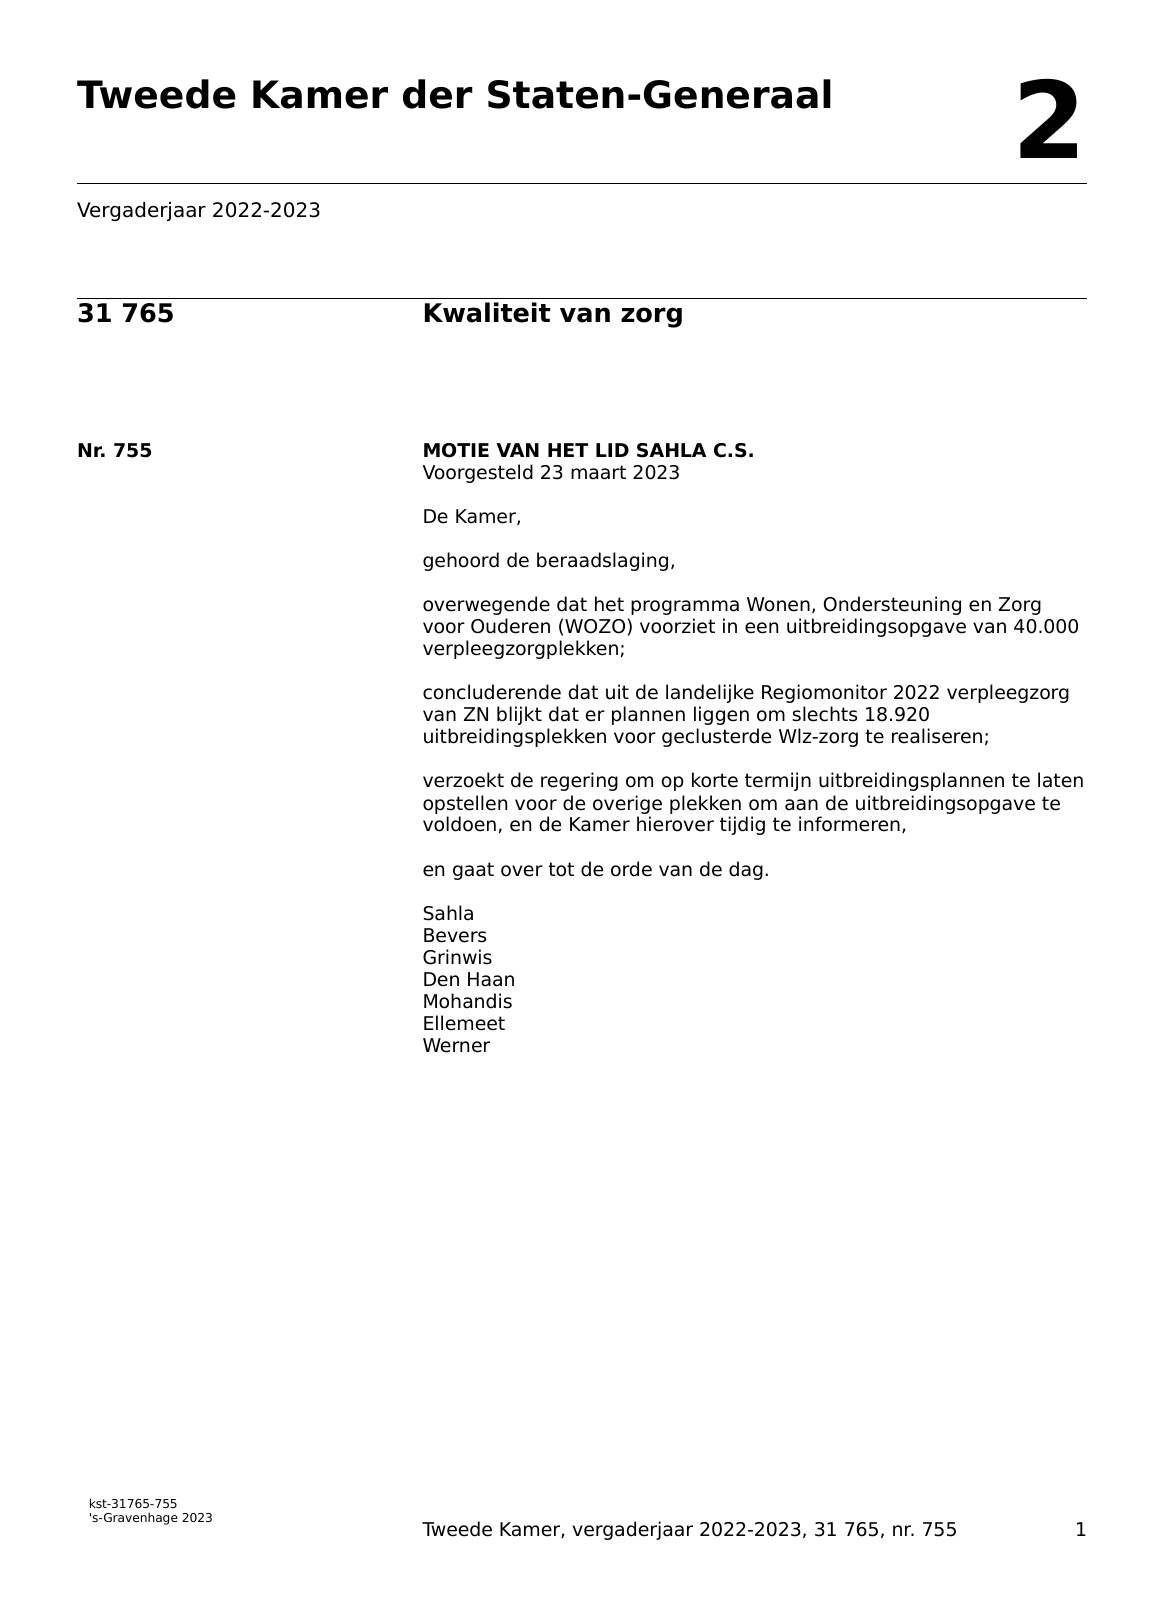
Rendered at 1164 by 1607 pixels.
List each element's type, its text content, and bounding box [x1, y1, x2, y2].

text De Kamer, [422, 506, 1087, 528]
table_header 2 [886, 59, 1087, 183]
subtitle 31 765 Kwaliteit van zorg [77, 299, 1087, 329]
text overwegende dat het programma Wonen, Ondersteuning en Zorg voor Ouderen (WOZO) voorziet in een uitbreidingsopgave van 40.000 verpleegzorgplekken; [422, 594, 1087, 660]
text 's-Gravenhage 2023 [88, 1511, 323, 1525]
subtitle Nr. 755 MOTIE VAN HET LID SAHLA C.S. [77, 440, 1087, 462]
text verzoekt de regering om op korte termijn uitbreidingsplannen te laten opstellen voor de overige plekken om aan de uitbreidingsopgave te voldoen, en de Kamer hierover tijdig te informeren, [422, 770, 1087, 836]
text Grinwis [422, 947, 1087, 969]
text Bevers [422, 925, 1087, 947]
table_header Tweede Kamer der Staten-Generaal [77, 59, 886, 183]
text Ellemeet [422, 1013, 1087, 1034]
text Voorgesteld 23 maart 2023 [422, 462, 1087, 484]
text en gaat over tot de orde van de dag. [422, 858, 1087, 881]
text kst-31765-755 [88, 1497, 323, 1511]
text Werner [422, 1034, 1087, 1057]
text concluderende dat uit de landelijke Regiomonitor 2022 verpleegzorg van ZN blijkt dat er plannen liggen om slechts 18.920 uitbreidingsplekken voor geclusterde Wlz-zorg te realiseren; [422, 682, 1087, 748]
table_cell Vergaderjaar 2022-2023 [77, 184, 1087, 298]
text Den Haan [422, 969, 1087, 991]
text gehoord de beraadslaging, [422, 550, 1087, 572]
text Sahla [422, 903, 1087, 925]
text Mohandis [422, 991, 1087, 1013]
